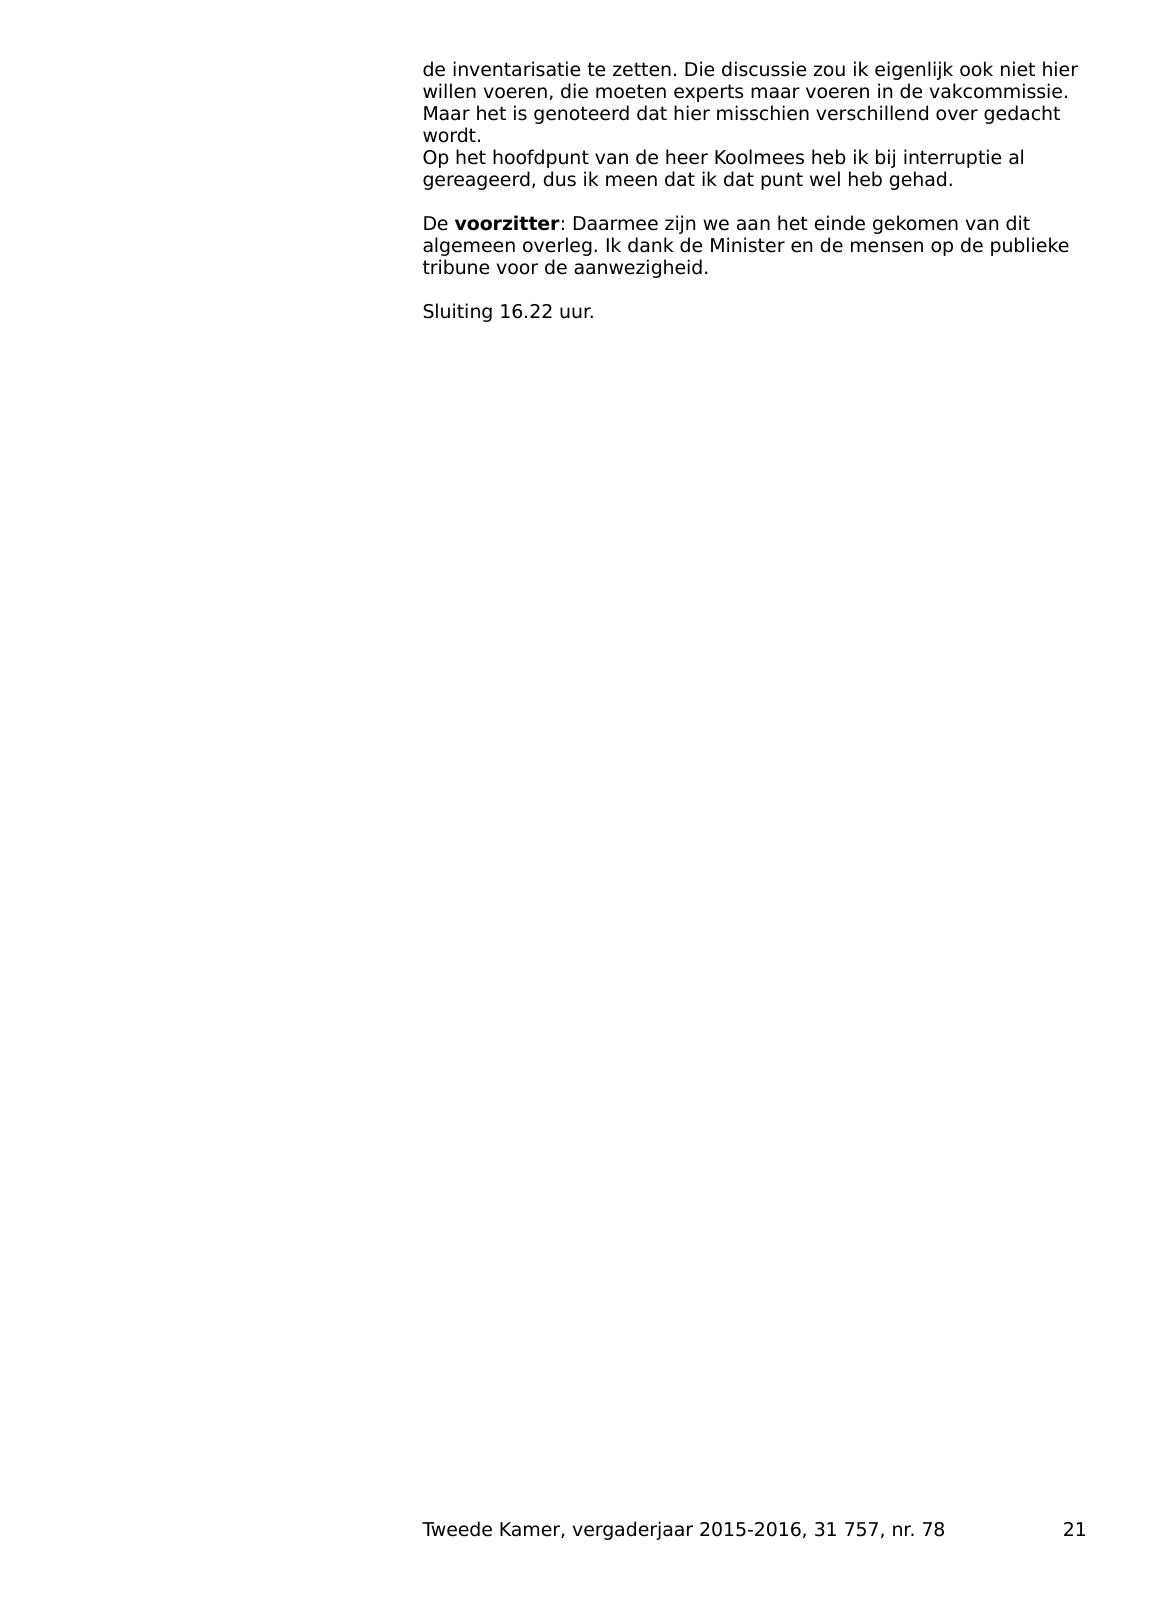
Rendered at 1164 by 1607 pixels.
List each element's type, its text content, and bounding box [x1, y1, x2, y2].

text Op het hoofdpunt van de heer Koolmees heb ik bij interruptie al gereageerd, dus ik meen dat ik dat punt wel heb gehad. [422, 147, 1087, 191]
text de inventarisatie te zetten. Die discussie zou ik eigenlijk ook niet hier willen voeren, die moeten experts maar voeren in de vakcommissie. Maar het is genoteerd dat hier misschien verschillend over gedacht wordt. [422, 59, 1087, 147]
text Sluiting 16.22 uur. [422, 301, 1087, 323]
text De voorzitter: Daarmee zijn we aan het einde gekomen van dit algemeen overleg. Ik dank de Minister en de mensen op de publieke tribune voor de aanwezigheid. [422, 213, 1087, 279]
